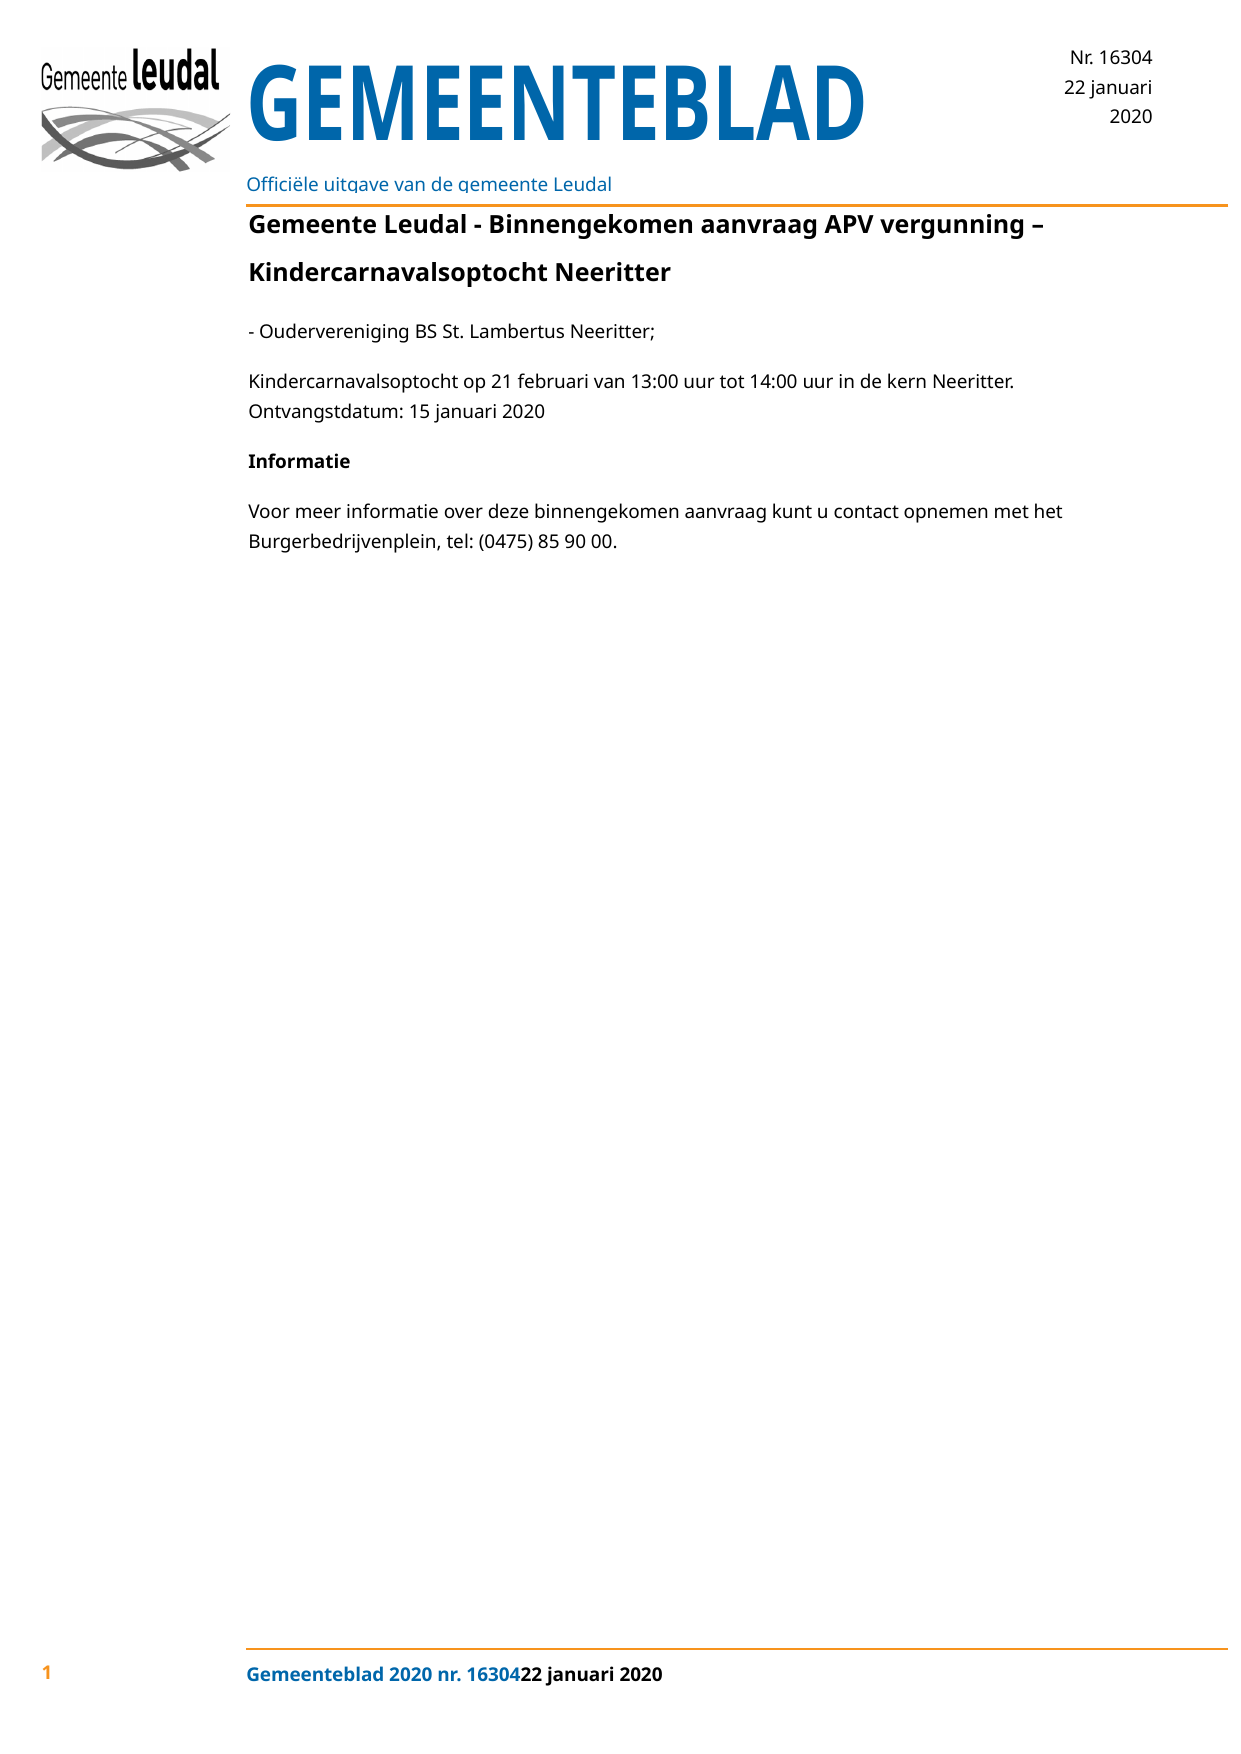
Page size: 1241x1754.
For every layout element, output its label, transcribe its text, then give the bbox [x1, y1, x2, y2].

text Gemeente Leudal - Binnengekomen aanvraag APV vergunning – Kindercarnavalsoptocht Neeritter [248, 207, 1152, 288]
text Kindercarnavalsoptocht op 21 februari van 13:00 uur tot 14:00 uur in de kern Neeritter. Ontvangstdatum: 15 januari 2020 [248, 368, 1152, 424]
text Voor meer informatie over deze binnengekomen aanvraag kunt u contact opnemen met het Burgerbedrijvenplein, tel: (0475) 85 90 00. [248, 499, 1152, 554]
text - Oudervereniging BS St. Lambertus Neeritter; [248, 318, 1152, 344]
text Informatie [248, 448, 1152, 474]
picture [41, 47, 231, 172]
